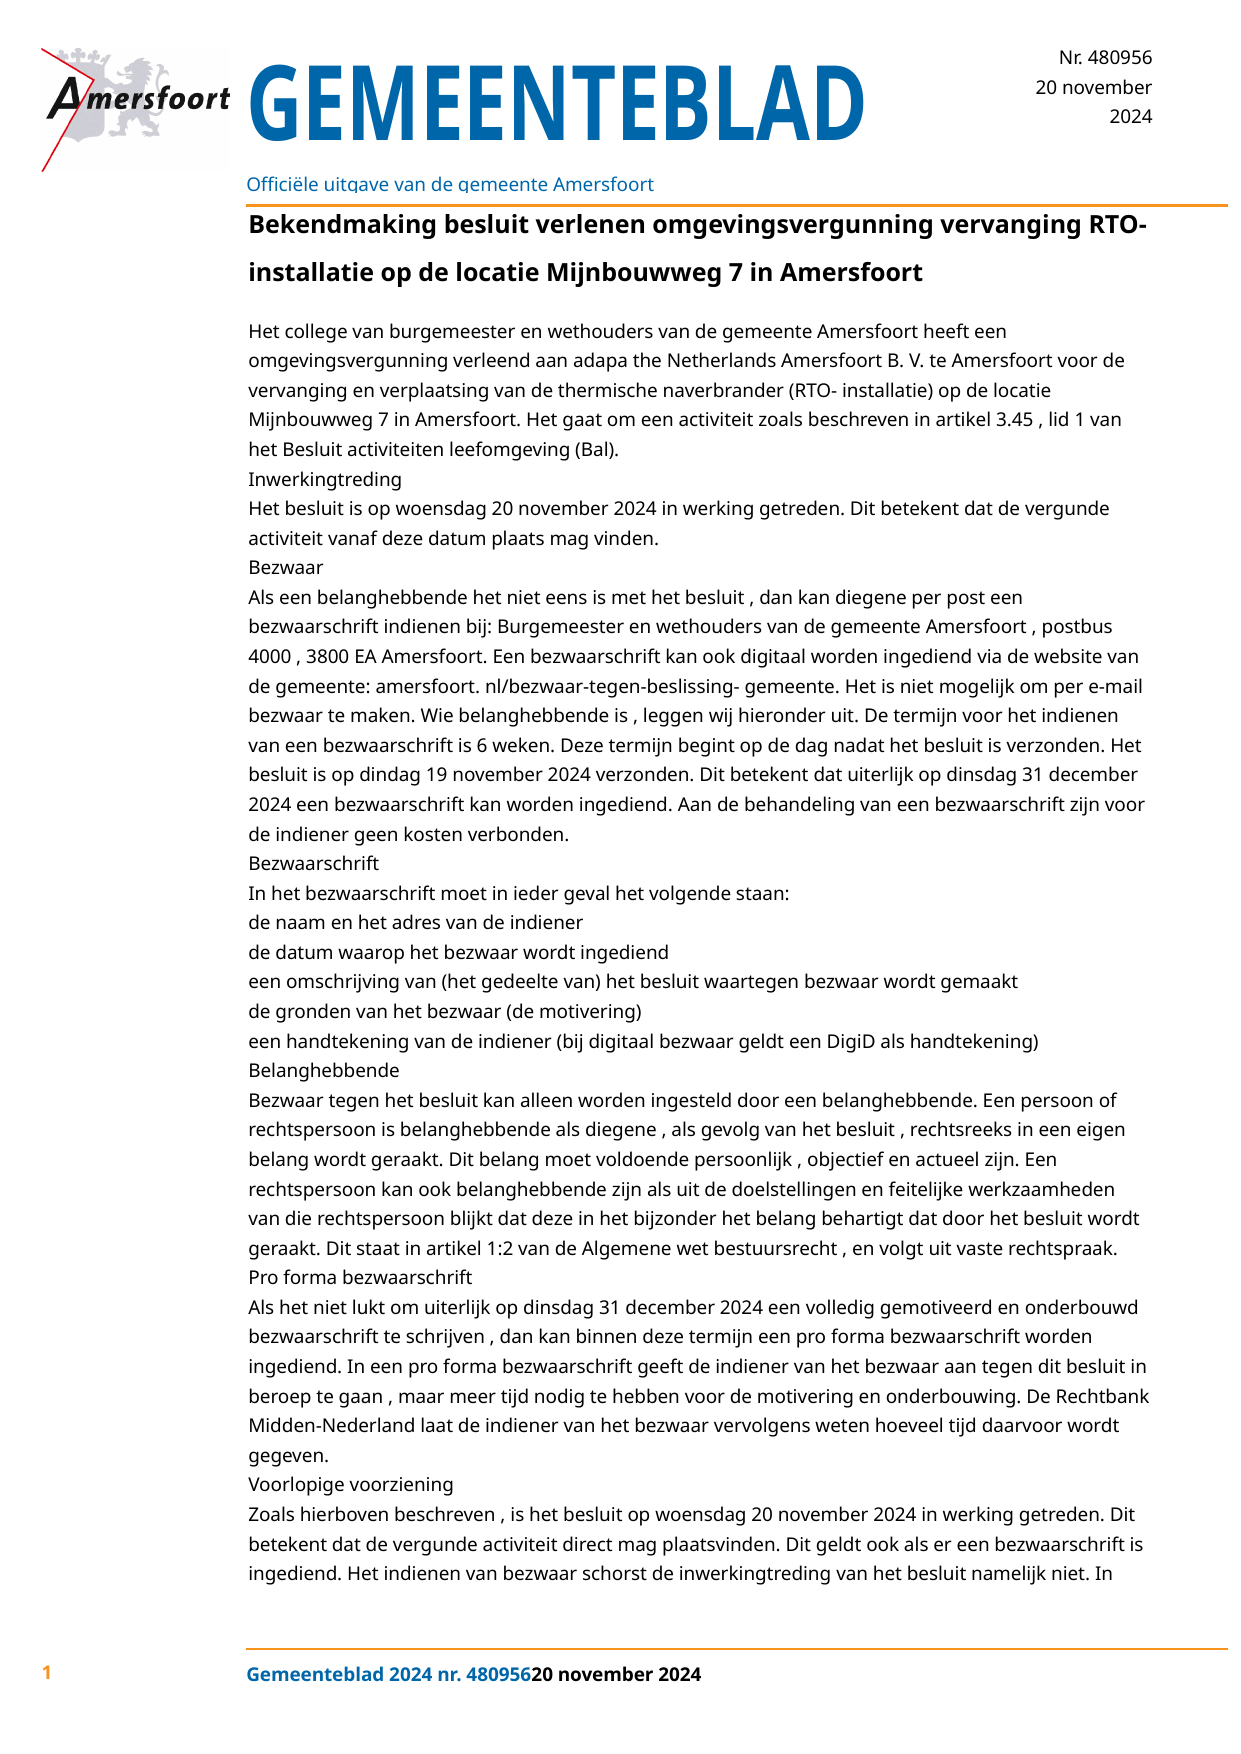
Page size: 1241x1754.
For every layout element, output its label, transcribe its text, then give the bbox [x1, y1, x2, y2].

text Het college van burgemeester en wethouders van de gemeente Amersfoort heeft een omgevingsvergunning verleend aan adapa the Netherlands Amersfoort B. V. te Amersfoort voor de vervanging en verplaatsing van de thermische naverbrander (RTO- installatie) op de locatie Mijnbouwweg 7 in Amersfoort. Het gaat om een activiteit zoals beschreven in artikel 3.45 , lid 1 van het Besluit activiteiten leefomgeving (Bal). [248, 318, 1152, 462]
picture [41, 47, 231, 172]
text Als een belanghebbende het niet eens is met het besluit , dan kan diegene per post een bezwaarschrift indienen bij: Burgemeester en wethouders van de gemeente Amersfoort , postbus 4000 , 3800 EA Amersfoort. Een bezwaarschrift kan ook digitaal worden ingediend via de website van de gemeente: amersfoort. nl/bezwaar-tegen-beslissing- gemeente. Het is niet mogelijk om per e-mail bezwaar te maken. Wie belanghebbende is , leggen wij hieronder uit. De termijn voor het indienen van een bezwaarschrift is 6 weken. Deze termijn begint op de dag nadat het besluit is verzonden. Het besluit is op dindag 19 november 2024 verzonden. Dit betekent dat uiterlijk op dinsdag 31 december 2024 een bezwaarschrift kan worden ingediend. Aan de behandeling van een bezwaarschrift zijn voor de indiener geen kosten verbonden. [248, 584, 1152, 847]
text Zoals hierboven beschreven , is het besluit op woensdag 20 november 2024 in werking getreden. Dit betekent dat de vergunde activiteit direct mag plaatsvinden. Dit geldt ook als er een bezwaarschrift is ingediend. Het indienen van bezwaar schorst de inwerkingtreding van het besluit namelijk niet. In [248, 1501, 1152, 1586]
text Inwerkingtreding [248, 466, 1152, 492]
text Voorlopige voorziening [248, 1472, 1152, 1497]
text Pro forma bezwaarschrift [248, 1264, 1152, 1290]
text een handtekening van de indiener (bij digitaal bezwaar geldt een DigiD als handtekening) [248, 1028, 1152, 1054]
text de datum waarop het bezwaar wordt ingediend [248, 939, 1152, 965]
text Als het niet lukt om uiterlijk op dinsdag 31 december 2024 een volledig gemotiveerd en onderbouwd bezwaarschrift te schrijven , dan kan binnen deze termijn een pro forma bezwaarschrift worden ingediend. In een pro forma bezwaarschrift geeft de indiener van het bezwaar aan tegen dit besluit in beroep te gaan , maar meer tijd nodig te hebben voor de motivering en onderbouwing. De Rechtbank Midden-Nederland laat de indiener van het bezwaar vervolgens weten hoeveel tijd daarvoor wordt gegeven. [248, 1294, 1152, 1468]
text de naam en het adres van de indiener [248, 909, 1152, 935]
text Het besluit is op woensdag 20 november 2024 in werking getreden. Dit betekent dat de vergunde activiteit vanaf deze datum plaats mag vinden. [248, 495, 1152, 551]
text Belanghebbende [248, 1057, 1152, 1083]
text de gronden van het bezwaar (de motivering) [248, 998, 1152, 1024]
text Bezwaarschrift [248, 850, 1152, 876]
text een omschrijving van (het gedeelte van) het besluit waartegen bezwaar wordt gemaakt [248, 969, 1152, 994]
text Bekendmaking besluit verlenen omgevingsvergunning vervanging RTO- installatie op de locatie Mijnbouwweg 7 in Amersfoort [248, 207, 1152, 288]
text Bezwaar [248, 554, 1152, 580]
text In het bezwaarschrift moet in ieder geval het volgende staan: [248, 880, 1152, 906]
text Bezwaar tegen het besluit kan alleen worden ingesteld door een belanghebbende. Een persoon of rechtspersoon is belanghebbende als diegene , als gevolg van het besluit , rechtsreeks in een eigen belang wordt geraakt. Dit belang moet voldoende persoonlijk , objectief en actueel zijn. Een rechtspersoon kan ook belanghebbende zijn als uit de doelstellingen en feitelijke werkzaamheden van die rechtspersoon blijkt dat deze in het bijzonder het belang behartigt dat door het besluit wordt geraakt. Dit staat in artikel 1:2 van de Algemene wet bestuursrecht , en volgt uit vaste rechtspraak. [248, 1087, 1152, 1261]
